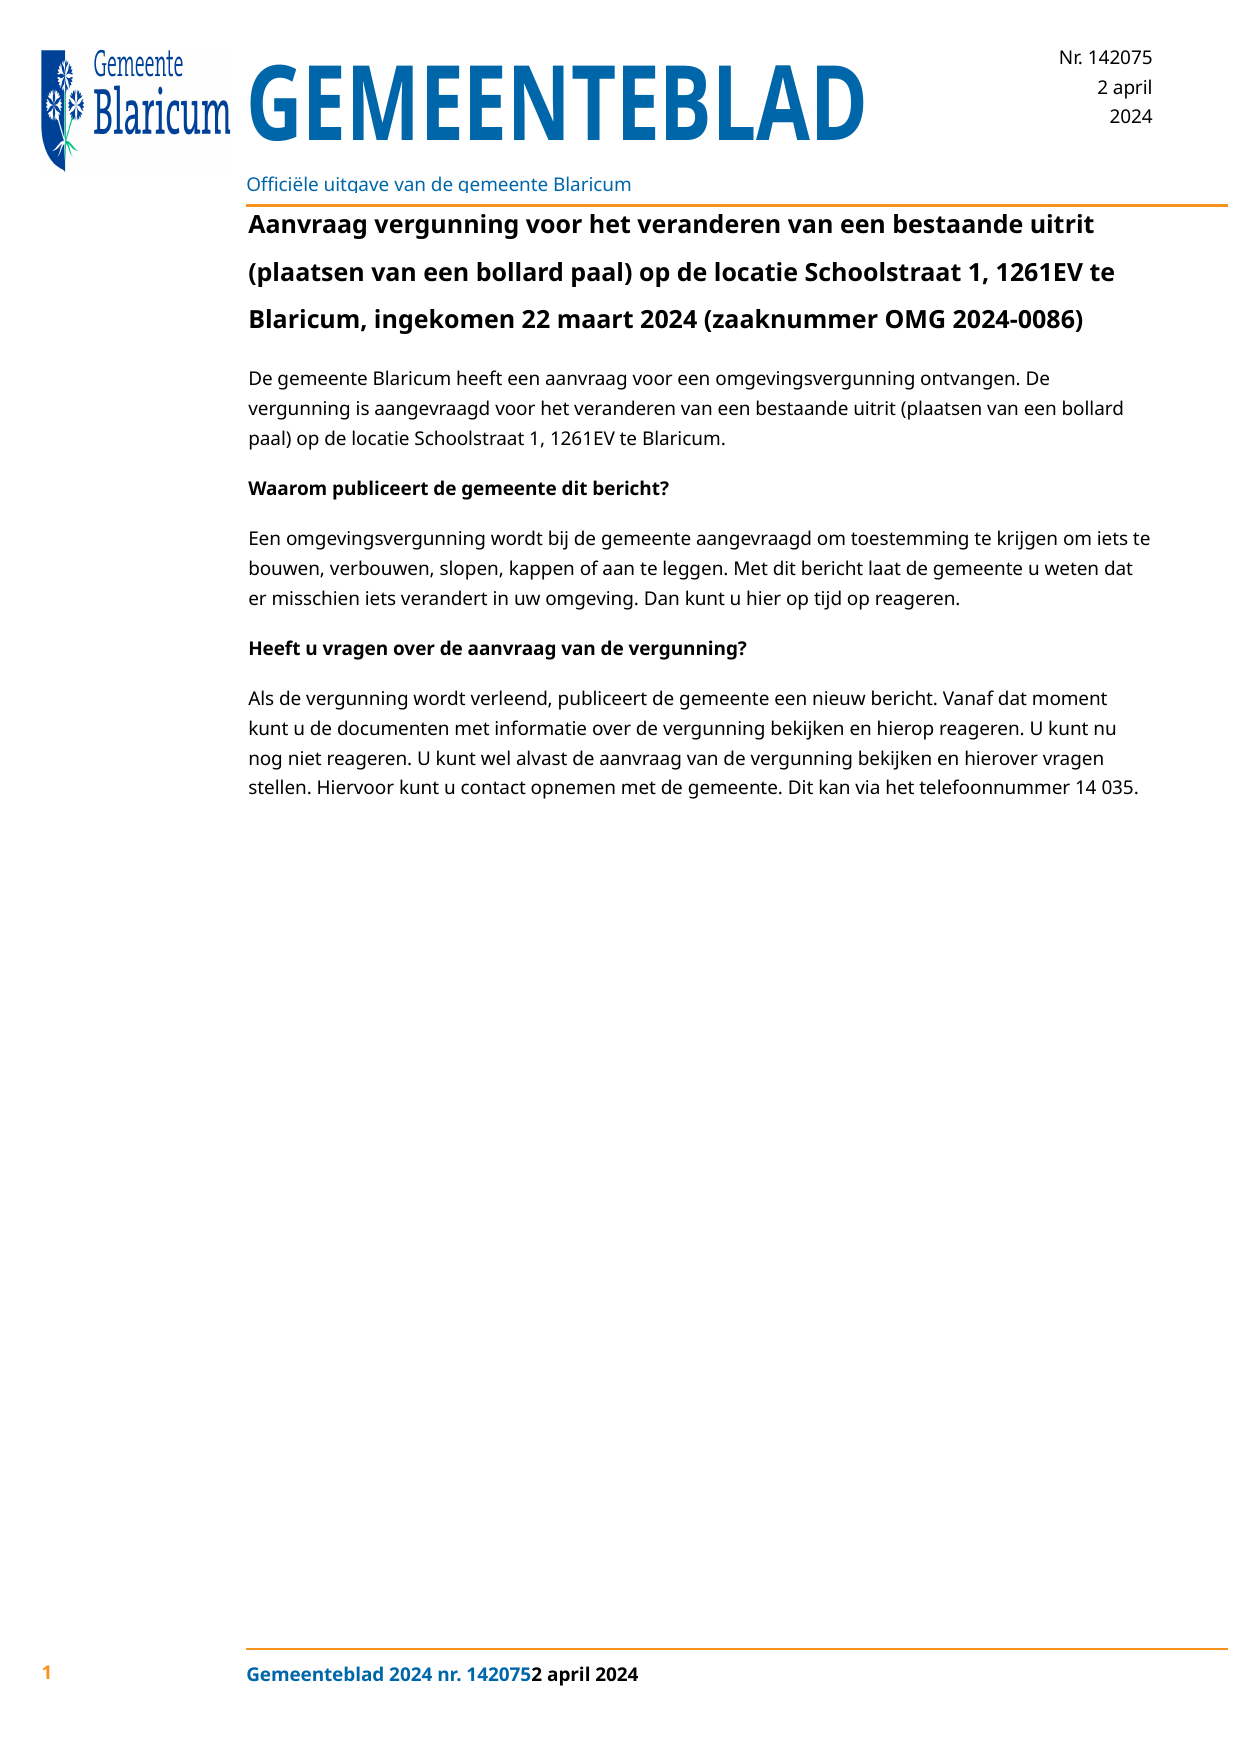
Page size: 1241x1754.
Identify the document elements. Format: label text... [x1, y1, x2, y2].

picture [41, 47, 231, 172]
text Aanvraag vergunning voor het veranderen van een bestaande uitrit (plaatsen van een bollard paal) op de locatie Schoolstraat 1, 1261EV te Blaricum, ingekomen 22 maart 2024 (zaaknummer OMG 2024-0086) [248, 207, 1152, 336]
text Waarom publiceert de gemeente dit bericht? [248, 475, 1152, 501]
text De gemeente Blaricum heeft een aanvraag voor een omgevingsvergunning ontvangen. De vergunning is aangevraagd voor het veranderen van een bestaande uitrit (plaatsen van een bollard paal) op de locatie Schoolstraat 1, 1261EV te Blaricum. [248, 366, 1152, 450]
text Als de vergunning wordt verleend, publiceert de gemeente een nieuw bericht. Vanaf dat moment kunt u de documenten met informatie over de vergunning bekijken en hierop reageren. U kunt nu nog niet reageren. U kunt wel alvast de aanvraag van de vergunning bekijken en hierover vragen stellen. Hiervoor kunt u contact opnemen met de gemeente. Dit kan via het telefoonnummer 14 035. [248, 686, 1152, 800]
text Een omgevingsvergunning wordt bij de gemeente aangevraagd om toestemming te krijgen om iets te bouwen, verbouwen, slopen, kappen of aan te leggen. Met dit bericht laat de gemeente u weten dat er misschien iets verandert in uw omgeving. Dan kunt u hier op tijd op reageren. [248, 526, 1152, 610]
text Heeft u vragen over de aanvraag van de vergunning? [248, 635, 1152, 661]
